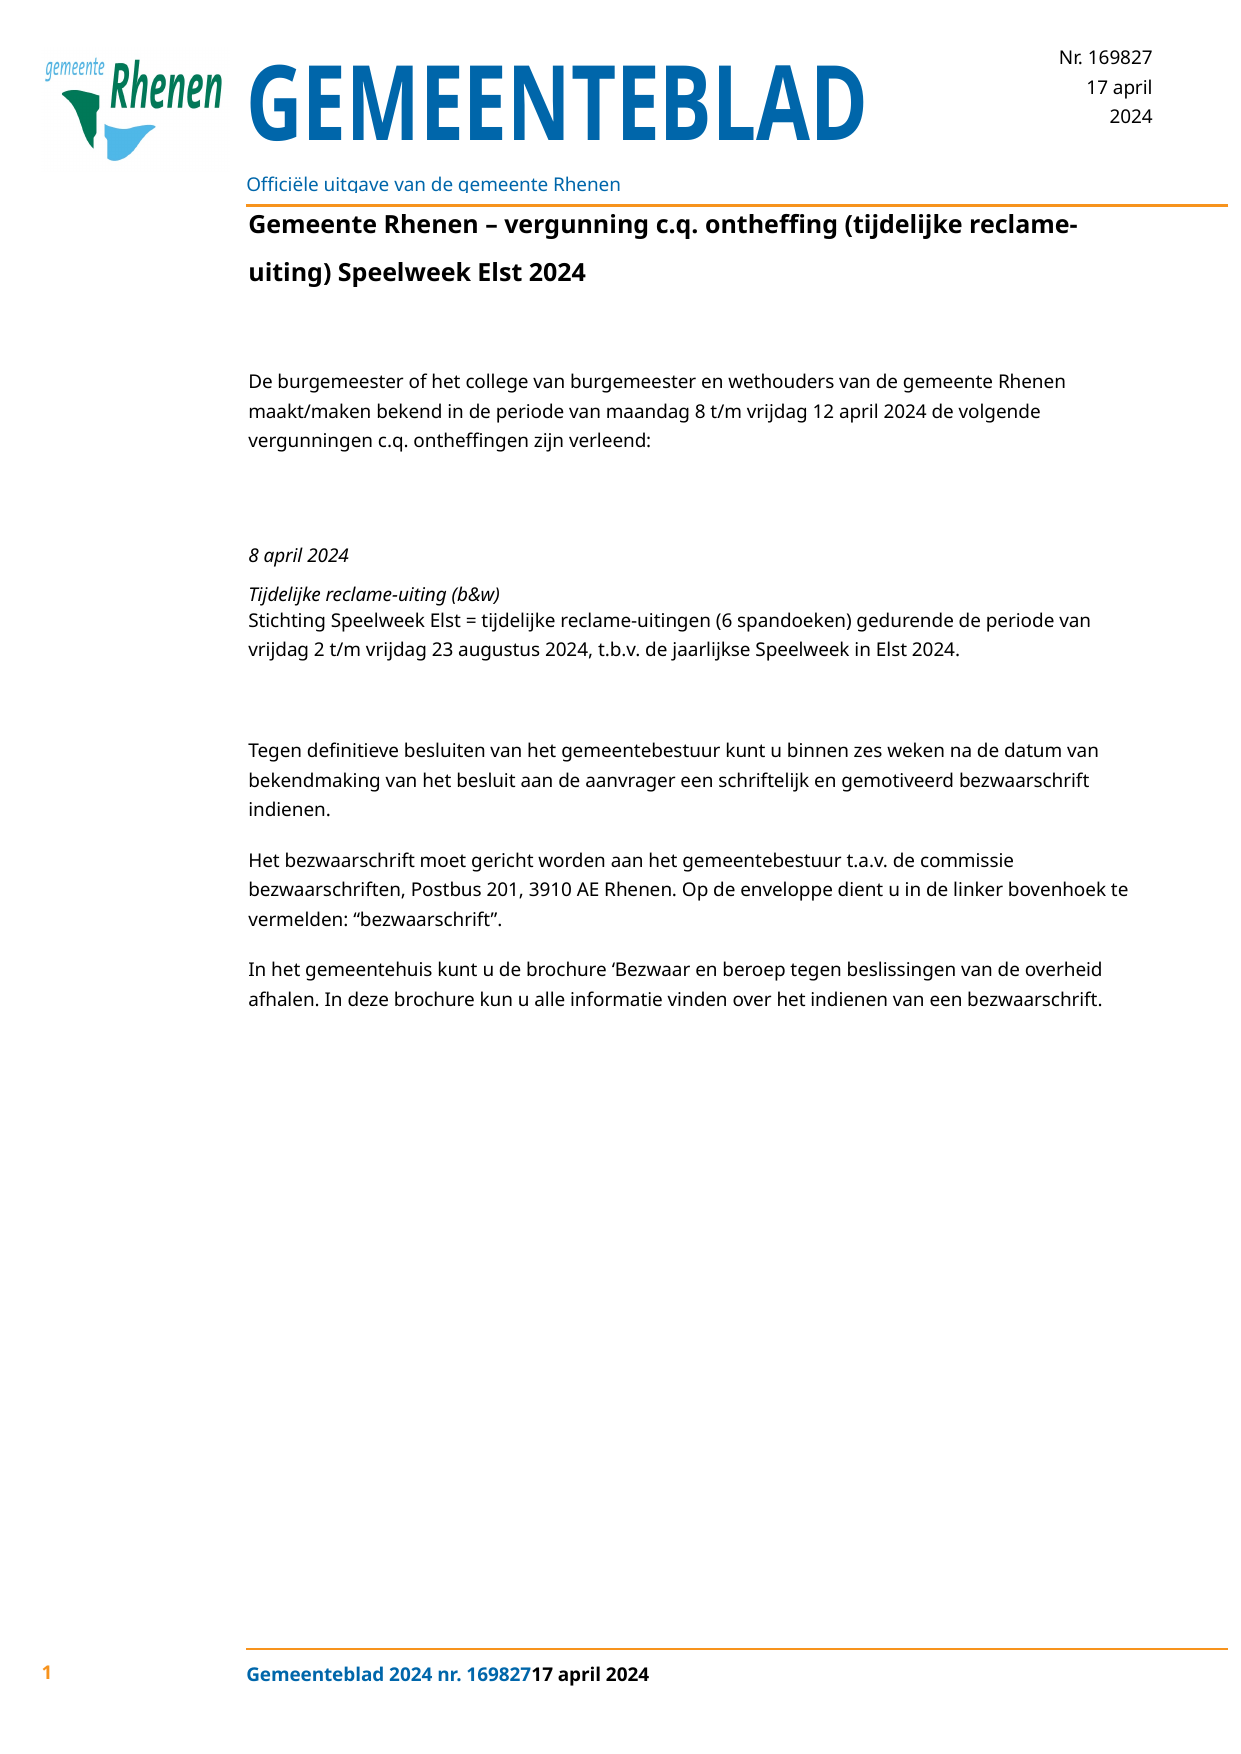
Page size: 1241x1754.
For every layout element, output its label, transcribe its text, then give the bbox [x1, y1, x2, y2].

picture [41, 47, 231, 172]
text Tegen definitieve besluiten van het gemeentebestuur kunt u binnen zes weken na de datum van bekendmaking van het besluit aan de aanvrager een schriftelijk en gemotiveerd bezwaarschrift indienen. [248, 737, 1152, 822]
text Gemeente Rhenen – vergunning c.q. ontheffing (tijdelijke reclame-uiting) Speelweek Elst 2024 [248, 207, 1152, 288]
text Het bezwaarschrift moet gericht worden aan het gemeentebestuur t.a.v. de commissie bezwaarschriften, Postbus 201, 3910 AE Rhenen. Op de enveloppe dient u in de linker bovenhoek te vermelden: “bezwaarschrift”. [248, 847, 1152, 932]
text Stichting Speelweek Elst = tijdelijke reclame-uitingen (6 spandoeken) gedurende de periode van vrijdag 2 t/m vrijdag 23 augustus 2024, t.b.v. de jaarlijkse Speelweek in Elst 2024. [248, 607, 1152, 662]
text Tijdelijke reclame-uiting (b&w) [248, 581, 1152, 607]
text In het gemeentehuis kunt u de brochure ‘Bezwaar en beroep tegen beslissingen van de overheid afhalen. In deze brochure kun u alle informatie vinden over het indienen van een bezwaarschrift. [248, 956, 1152, 1012]
text De burgemeester of het college van burgemeester en wethouders van de gemeente Rhenen maakt/maken bekend in de periode van maandag 8 t/m vrijdag 12 april 2024 de volgende vergunningen c.q. ontheffingen zijn verleend: [248, 368, 1152, 453]
text 8 april 2024 [248, 542, 1152, 568]
